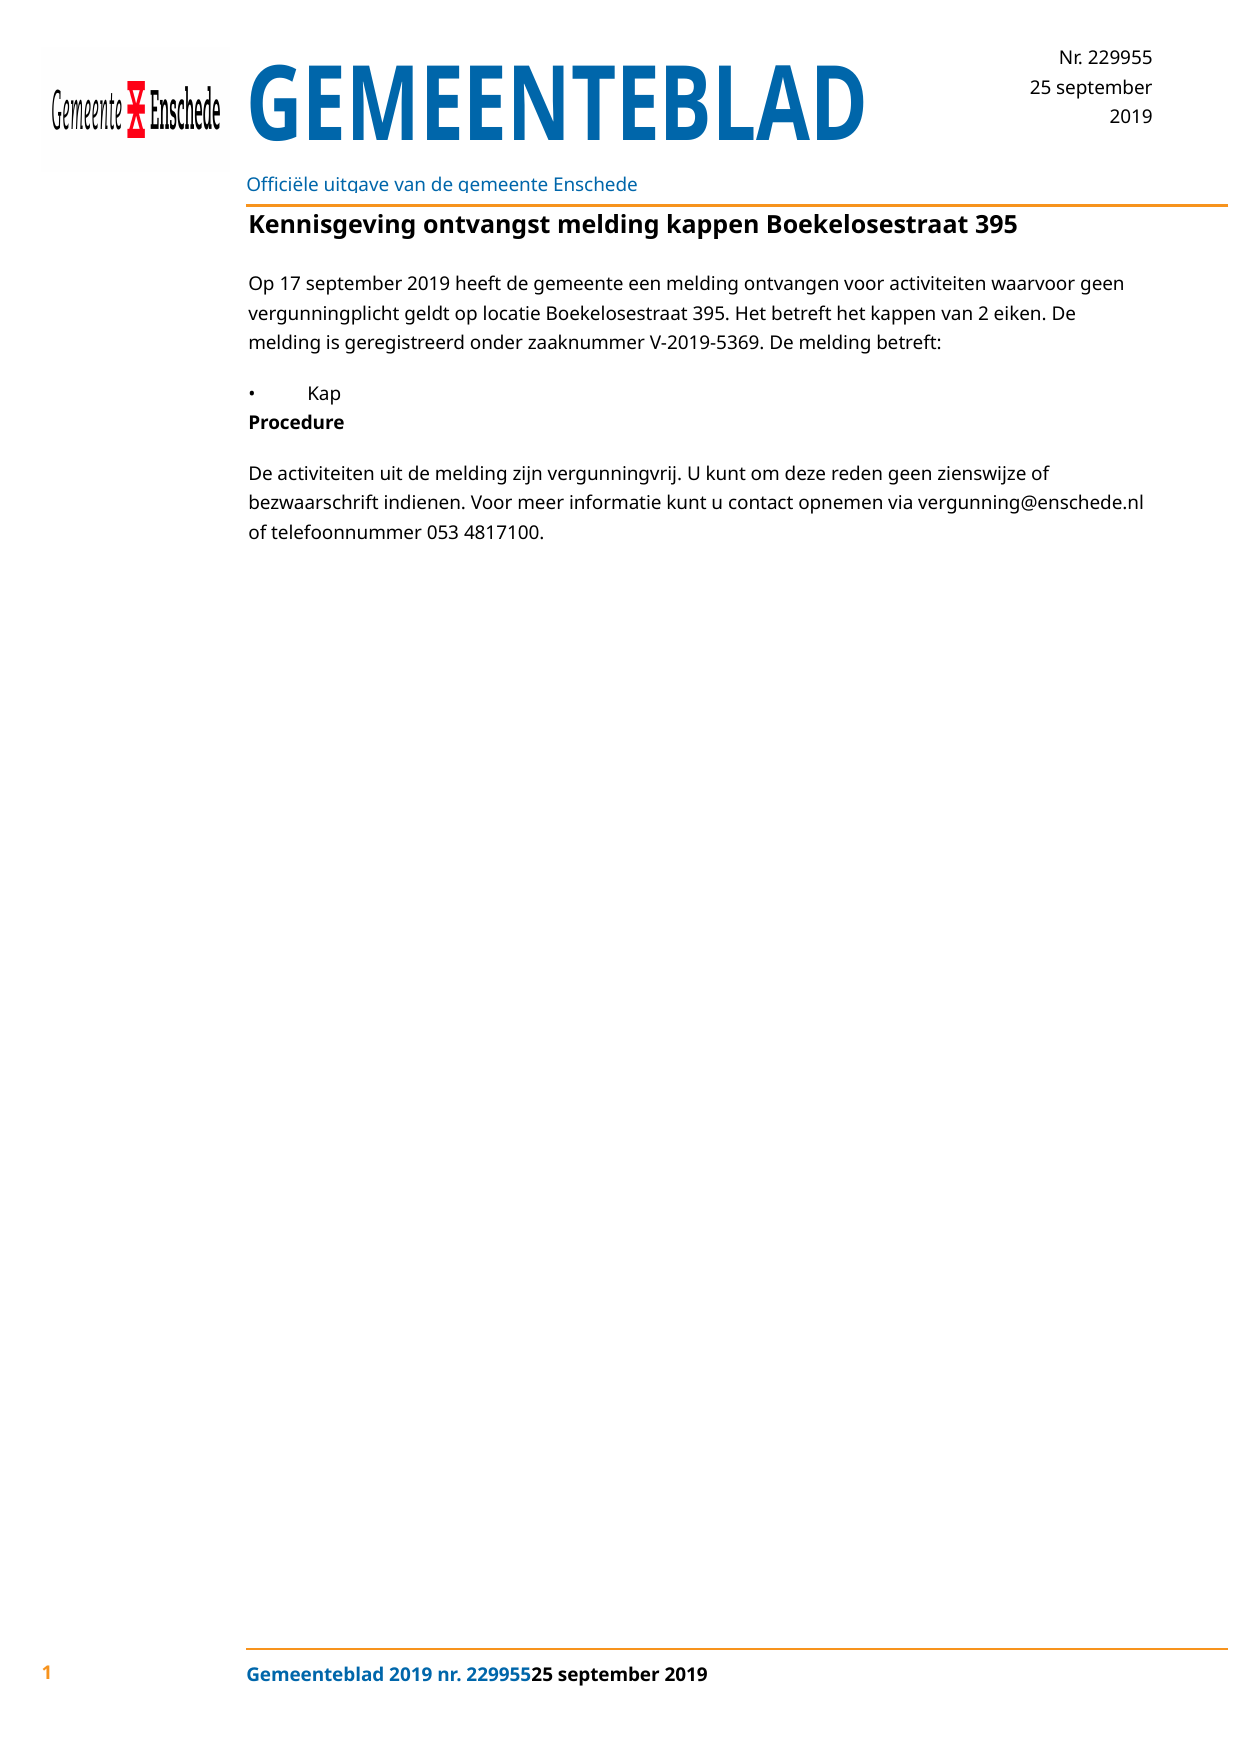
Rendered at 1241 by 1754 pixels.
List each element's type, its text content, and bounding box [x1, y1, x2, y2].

text De activiteiten uit de melding zijn vergunningvrij. U kunt om deze reden geen zienswijze of bezwaarschrift indienen. Voor meer informatie kunt u contact opnemen via vergunning@enschede.nl of telefoonnummer 053 4817100. [248, 460, 1152, 545]
text Op 17 september 2019 heeft de gemeente een melding ontvangen voor activiteiten waarvoor geen vergunningplicht geldt op locatie Boekelosestraat 395. Het betreft het kappen van 2 eiken. De melding is geregistreerd onder zaaknummer V-2019-5369. De melding betreft: [248, 270, 1152, 355]
text Kennisgeving ontvangst melding kappen Boekelosestraat 395 [248, 207, 1152, 241]
text Procedure [248, 409, 1152, 435]
picture [41, 47, 231, 172]
list Kap [248, 380, 1152, 406]
